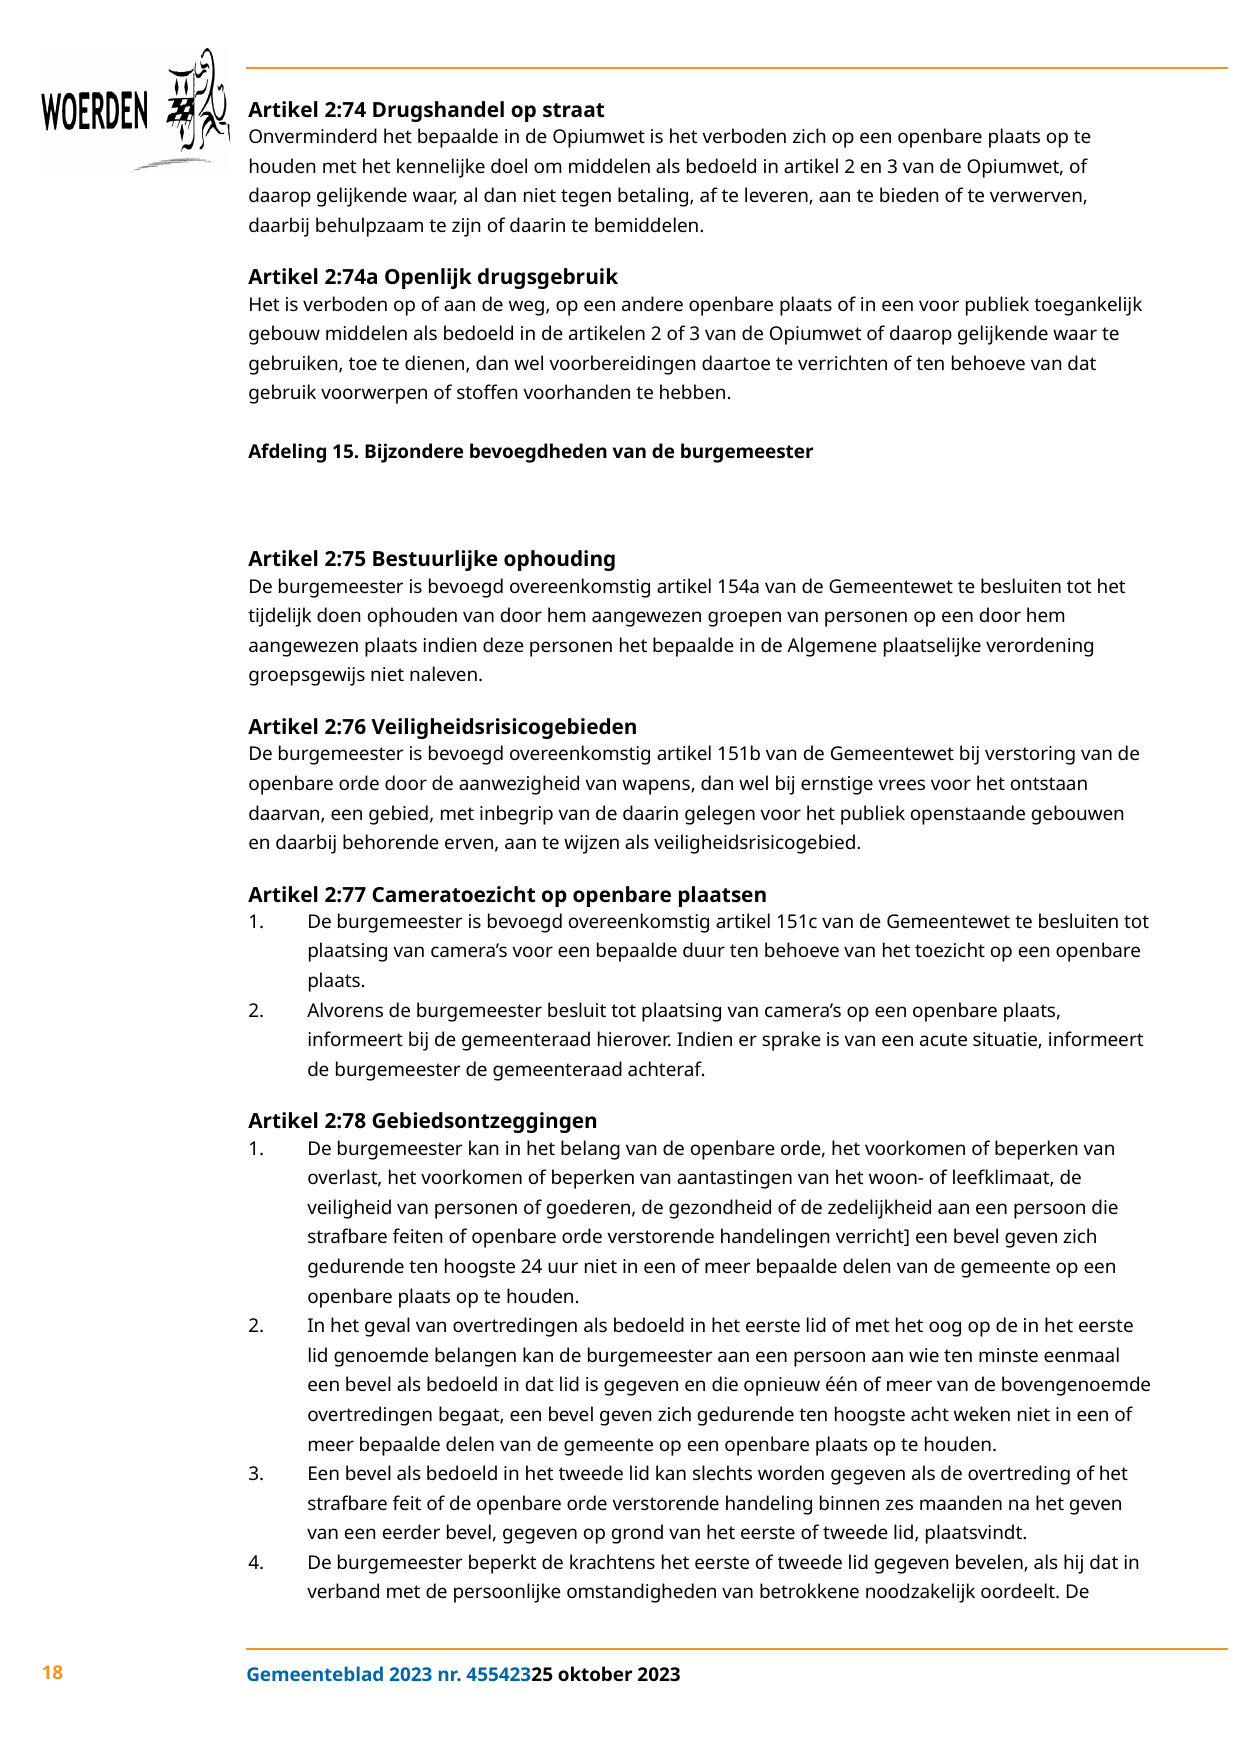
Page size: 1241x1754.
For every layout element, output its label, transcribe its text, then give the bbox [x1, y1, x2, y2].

text Artikel 2:75 Bestuurlijke ophouding [248, 544, 1152, 573]
text De burgemeester is bevoegd overeenkomstig artikel 154a van de Gemeentewet te besluiten tot het tijdelijk doen ophouden van door hem aangewezen groepen van personen op een door hem aangewezen plaats indien deze personen het bepaalde in de Algemene plaatselijke verordening groepsgewijs niet naleven. [248, 573, 1152, 687]
text Artikel 2:74a Openlijk drugsgebruik [248, 262, 1152, 291]
list De burgemeester kan in het belang van de openbare orde, het voorkomen of beperken van overlast, het voorkomen of beperken van aantastingen van het woon- of leefklimaat, de veiligheid van personen of goederen, de gezondheid of de zedelijkheid aan een persoon die strafbare feiten of openbare orde verstorende handelingen verricht] een bevel geven zich gedurende ten hoogste 24 uur niet in een of meer bepaalde delen van de gemeente op een openbare plaats op te houden. [248, 1135, 1152, 1308]
text Afdeling 15. Bijzondere bevoegdheden van de burgemeester [248, 439, 1152, 464]
text Onverminderd het bepaalde in de Opiumwet is het verboden zich op een openbare plaats op te houden met het kennelijke doel om middelen als bedoeld in artikel 2 en 3 van de Opiumwet, of daarop gelijkende waar, al dan niet tegen betaling, af te leveren, aan te bieden of te verwerven, daarbij behulpzaam te zijn of daarin te bemiddelen. [248, 123, 1152, 238]
text Artikel 2:78 Gebiedsontzeggingen [248, 1106, 1152, 1135]
text Artikel 2:77 Cameratoezicht op openbare plaatsen [248, 880, 1152, 908]
picture [41, 47, 231, 172]
list De burgemeester is bevoegd overeenkomstig artikel 151c van de Gemeentewet te besluiten tot plaatsing van camera’s voor een bepaalde duur ten behoeve van het toezicht op een openbare plaats. [248, 908, 1152, 993]
text De burgemeester is bevoegd overeenkomstig artikel 151b van de Gemeentewet bij verstoring van de openbare orde door de aanwezigheid van wapens, dan wel bij ernstige vrees voor het ontstaan daarvan, een gebied, met inbegrip van de daarin gelegen voor het publiek openstaande gebouwen en daarbij behorende erven, aan te wijzen als veiligheidsrisicogebied. [248, 741, 1152, 855]
list Een bevel als bedoeld in het tweede lid kan slechts worden gegeven als de overtreding of het strafbare feit of de openbare orde verstorende handeling binnen zes maanden na het geven van een eerder bevel, gegeven op grond van het eerste of tweede lid, plaatsvindt. [248, 1460, 1152, 1545]
list De burgemeester beperkt de krachtens het eerste of tweede lid gegeven bevelen, als hij dat in verband met de persoonlijke omstandigheden van betrokkene noodzakelijk oordeelt. De [248, 1549, 1152, 1604]
text Artikel 2:74 Drugshandel op straat [248, 95, 1152, 123]
text Artikel 2:76 Veiligheidsrisicogebieden [248, 712, 1152, 741]
list Alvorens de burgemeester besluit tot plaatsing van camera’s op een openbare plaats, informeert bij de gemeenteraad hierover. Indien er sprake is van een acute situatie, informeert de burgemeester de gemeenteraad achteraf. [248, 997, 1152, 1082]
text Het is verboden op of aan de weg, op een andere openbare plaats of in een voor publiek toegankelijk gebouw middelen als bedoeld in de artikelen 2 of 3 van de Opiumwet of daarop gelijkende waar te gebruiken, toe te dienen, dan wel voorbereidingen daartoe te verrichten of ten behoeve van dat gebruik voorwerpen of stoffen voorhanden te hebben. [248, 291, 1152, 405]
list In het geval van overtredingen als bedoeld in het eerste lid of met het oog op de in het eerste lid genoemde belangen kan de burgemeester aan een persoon aan wie ten minste eenmaal een bevel als bedoeld in dat lid is gegeven en die opnieuw één of meer van de bovengenoemde overtredingen begaat, een bevel geven zich gedurende ten hoogste acht weken niet in een of meer bepaalde delen van de gemeente op een openbare plaats op te houden. [248, 1312, 1152, 1456]
